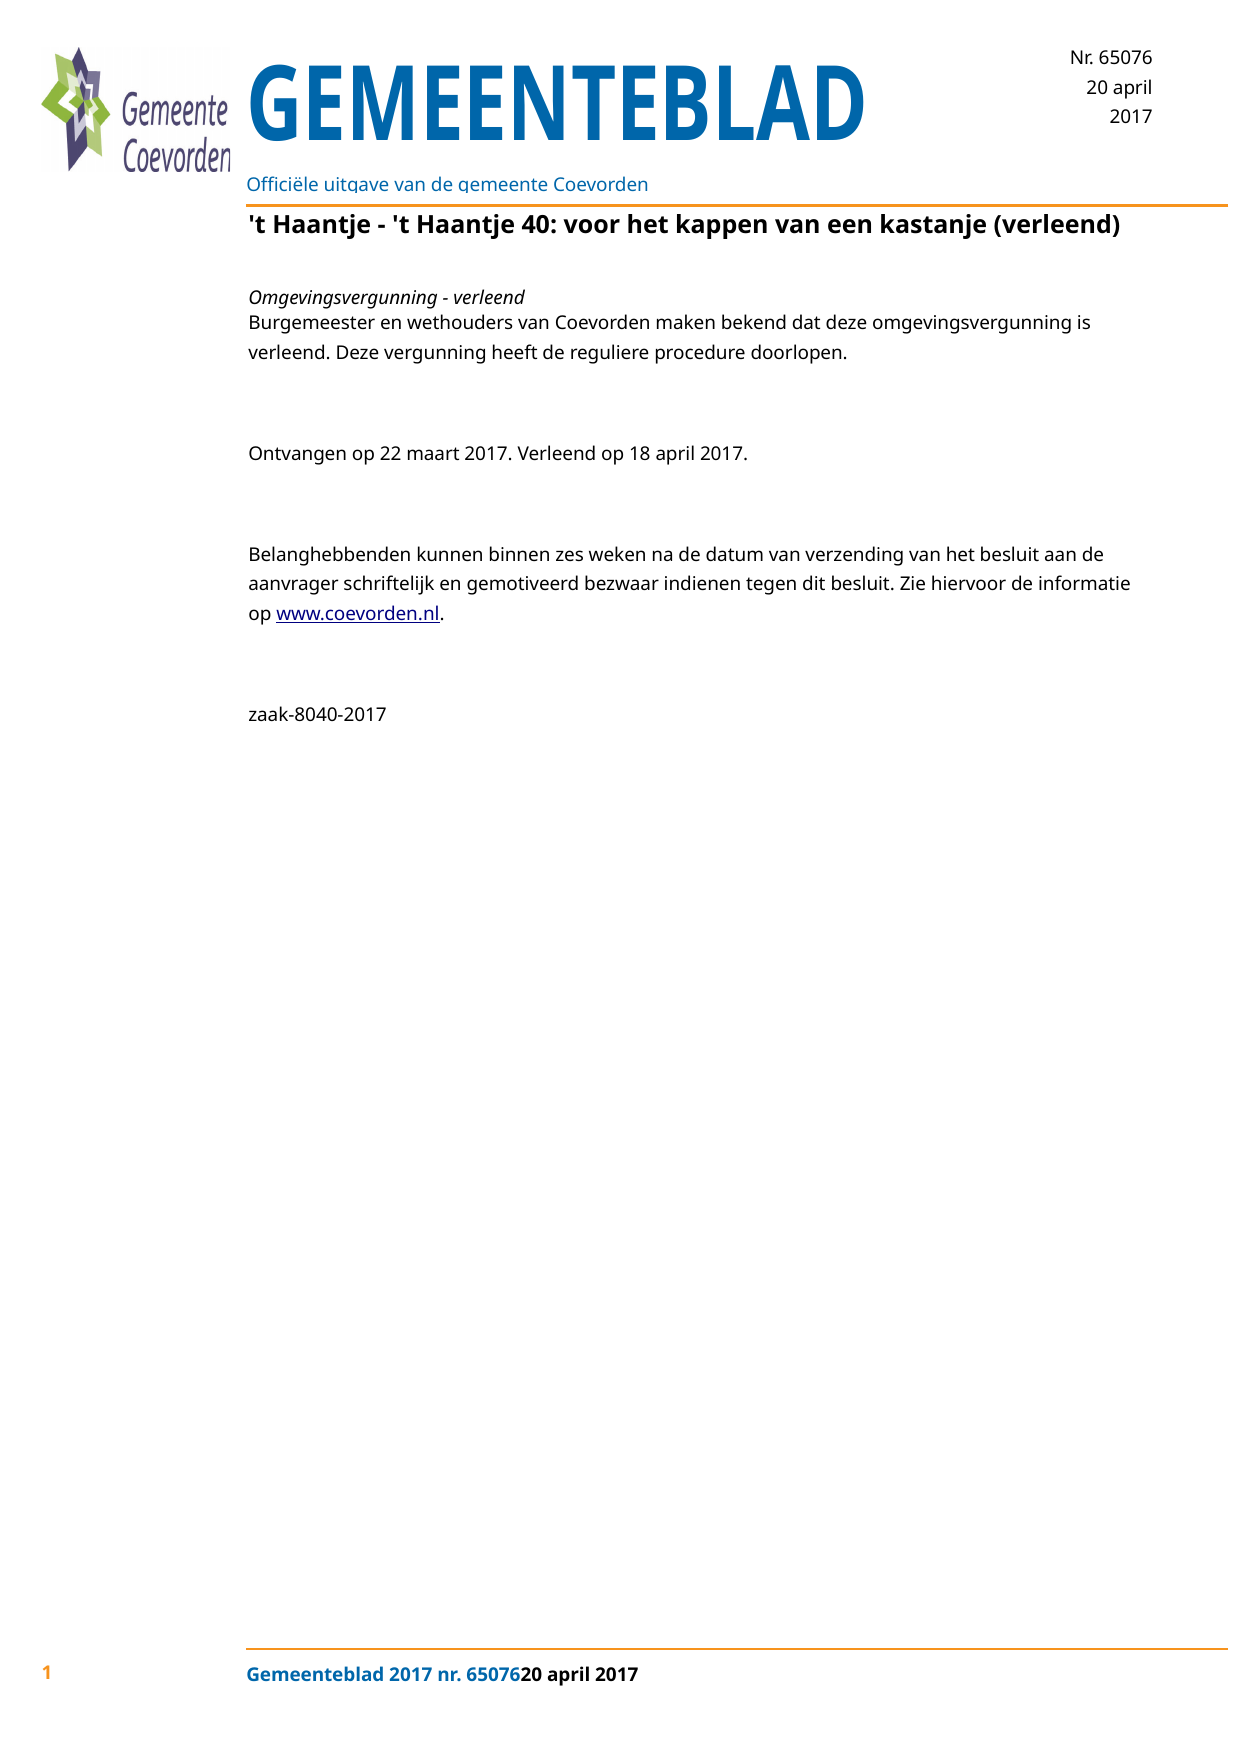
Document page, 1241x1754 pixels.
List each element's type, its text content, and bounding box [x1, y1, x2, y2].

text zaak-8040-2017 [248, 701, 1152, 727]
text 't Haantje - 't Haantje 40: voor het kappen van een kastanje (verleend) [248, 207, 1152, 241]
text Burgemeester en wethouders van Coevorden maken bekend dat deze omgevingsvergunning is verleend. Deze vergunning heeft de reguliere procedure doorlopen. [248, 309, 1152, 365]
text Omgevingsvergunning - verleend [248, 284, 1152, 309]
text Belanghebbenden kunnen binnen zes weken na de datum van verzending van het besluit aan de aanvrager schriftelijk en gemotiveerd bezwaar indienen tegen dit besluit. Zie hiervoor de informatie op www.coevorden.nl. [248, 541, 1152, 626]
text Ontvangen op 22 maart 2017. Verleend op 18 april 2017. [248, 440, 1152, 466]
picture [41, 47, 231, 172]
